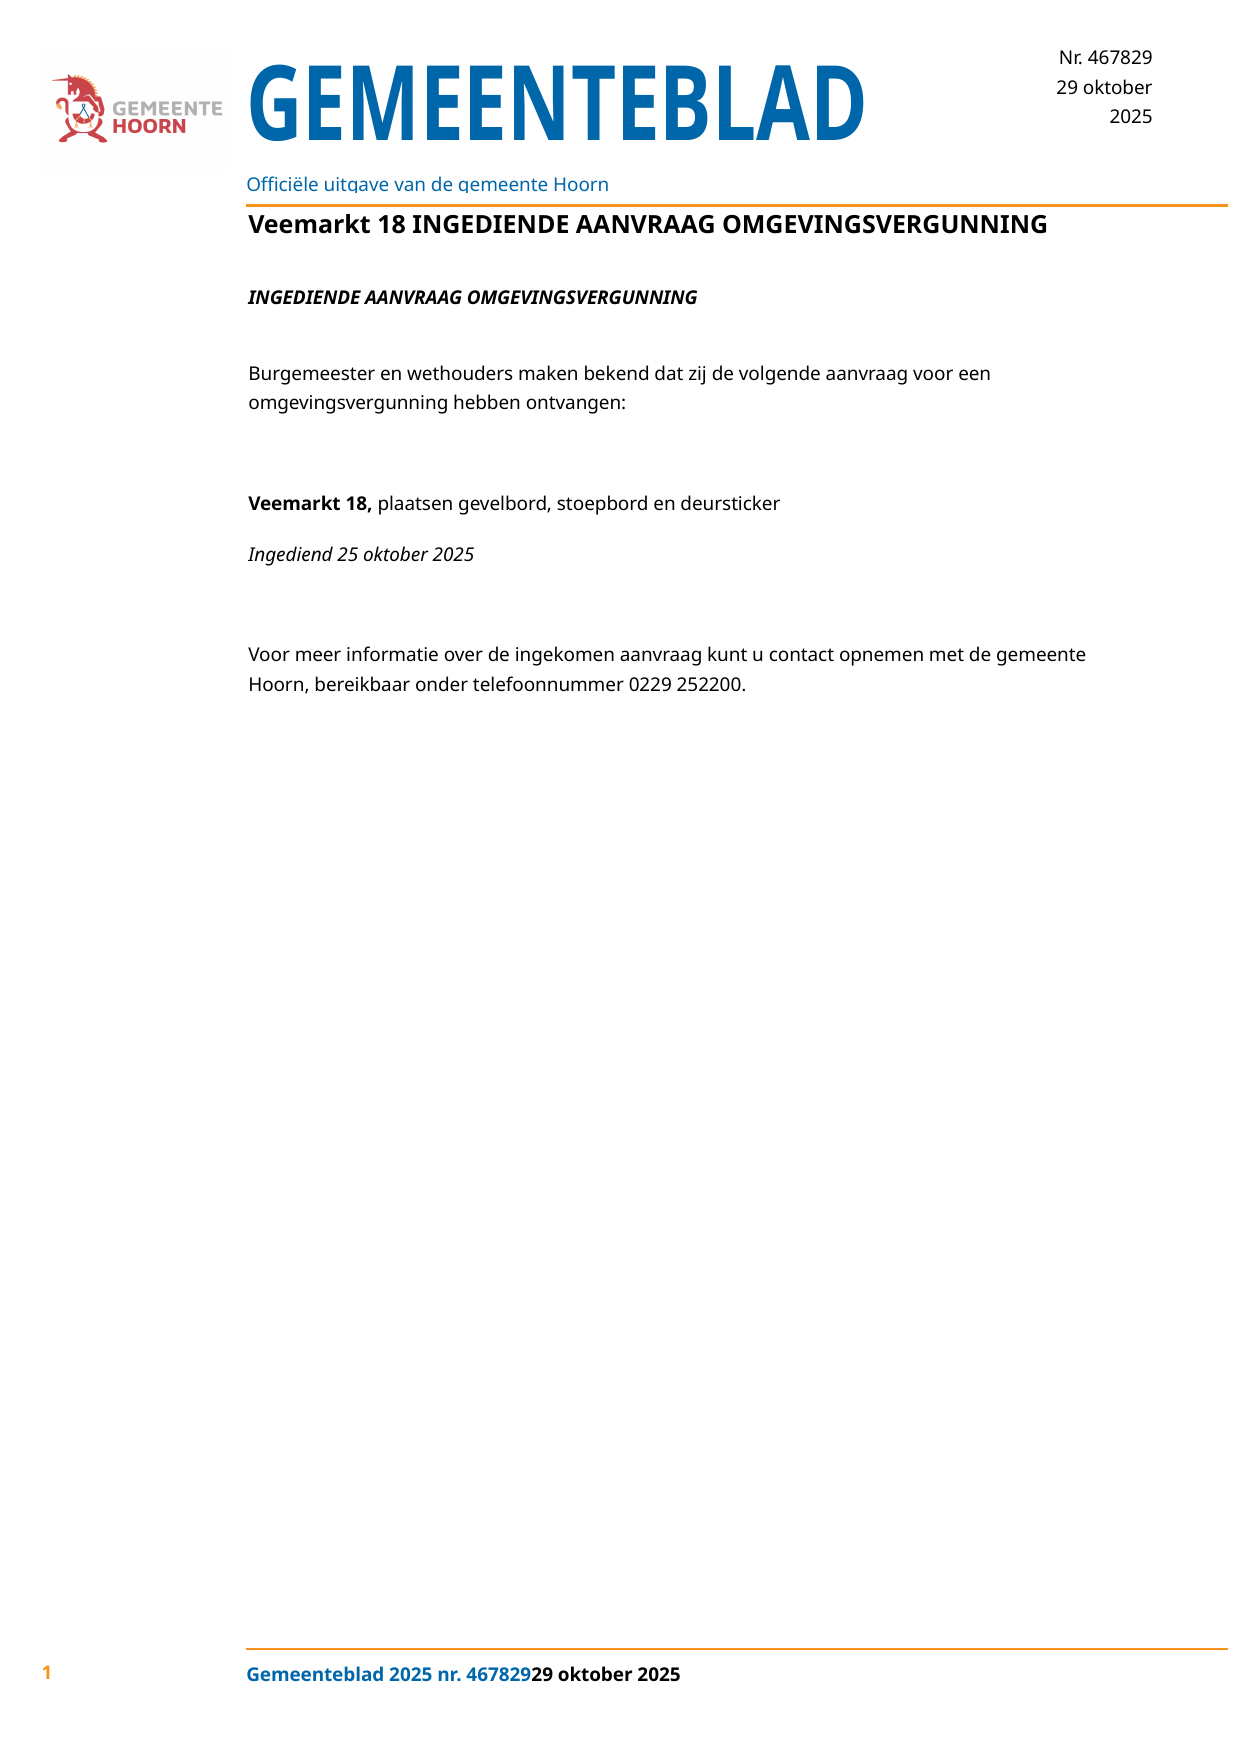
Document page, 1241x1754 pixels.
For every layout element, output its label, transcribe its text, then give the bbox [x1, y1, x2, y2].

picture [41, 47, 231, 172]
text INGEDIENDE AANVRAAG OMGEVINGSVERGUNNING [248, 284, 1152, 309]
text Veemarkt 18 INGEDIENDE AANVRAAG OMGEVINGSVERGUNNING [248, 207, 1152, 241]
text Ingediend 25 oktober 2025 [248, 541, 1152, 567]
text Burgemeester en wethouders maken bekend dat zij de volgende aanvraag voor een omgevingsvergunning hebben ontvangen: [248, 360, 1152, 415]
text Veemarkt 18, plaatsen gevelbord, stoepbord en deursticker [248, 490, 1152, 516]
text Voor meer informatie over de ingekomen aanvraag kunt u contact opnemen met de gemeente Hoorn, bereikbaar onder telefoonnummer 0229 252200. [248, 642, 1152, 697]
